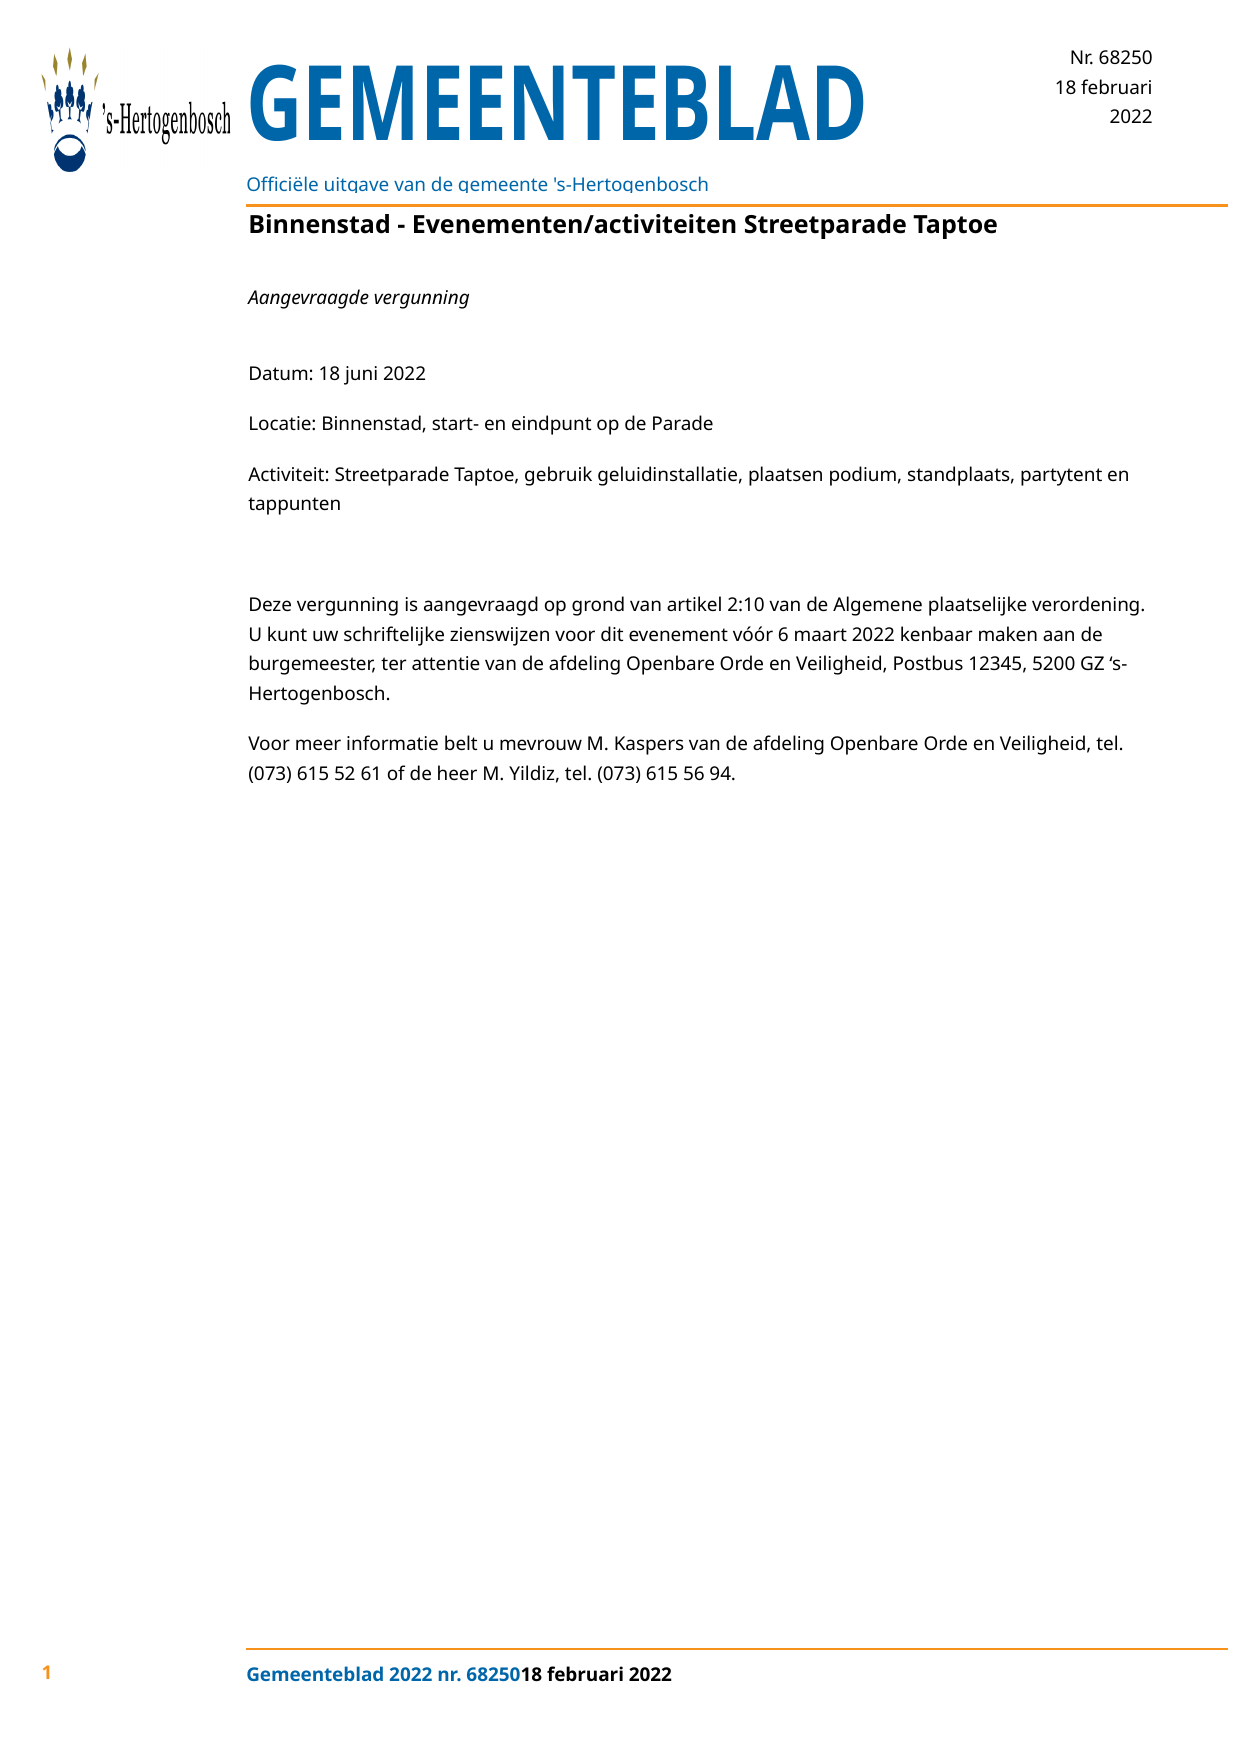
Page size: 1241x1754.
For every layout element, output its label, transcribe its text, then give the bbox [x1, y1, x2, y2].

text Locatie: Binnenstad, start- en eindpunt op de Parade [248, 410, 1152, 436]
text Activiteit: Streetparade Taptoe, gebruik geluidinstallatie, plaatsen podium, standplaats, partytent en tappunten [248, 461, 1152, 516]
text Deze vergunning is aangevraagd op grond van artikel 2:10 van de Algemene plaatselijke verordening. U kunt uw schriftelijke zienswijzen voor dit evenement vóór 6 maart 2022 kenbaar maken aan de burgemeester, ter attentie van de afdeling Openbare Orde en Veiligheid, Postbus 12345, 5200 GZ ‘s-Hertogenbosch. [248, 591, 1152, 706]
text Voor meer informatie belt u mevrouw M. Kaspers van de afdeling Openbare Orde en Veiligheid, tel. (073) 615 52 61 of de heer M. Yildiz, tel. (073) 615 56 94. [248, 730, 1152, 786]
picture [41, 47, 231, 172]
text Aangevraagde vergunning [248, 284, 1152, 309]
text Datum: 18 juni 2022 [248, 360, 1152, 386]
text Binnenstad - Evenementen/activiteiten Streetparade Taptoe [248, 207, 1152, 241]
